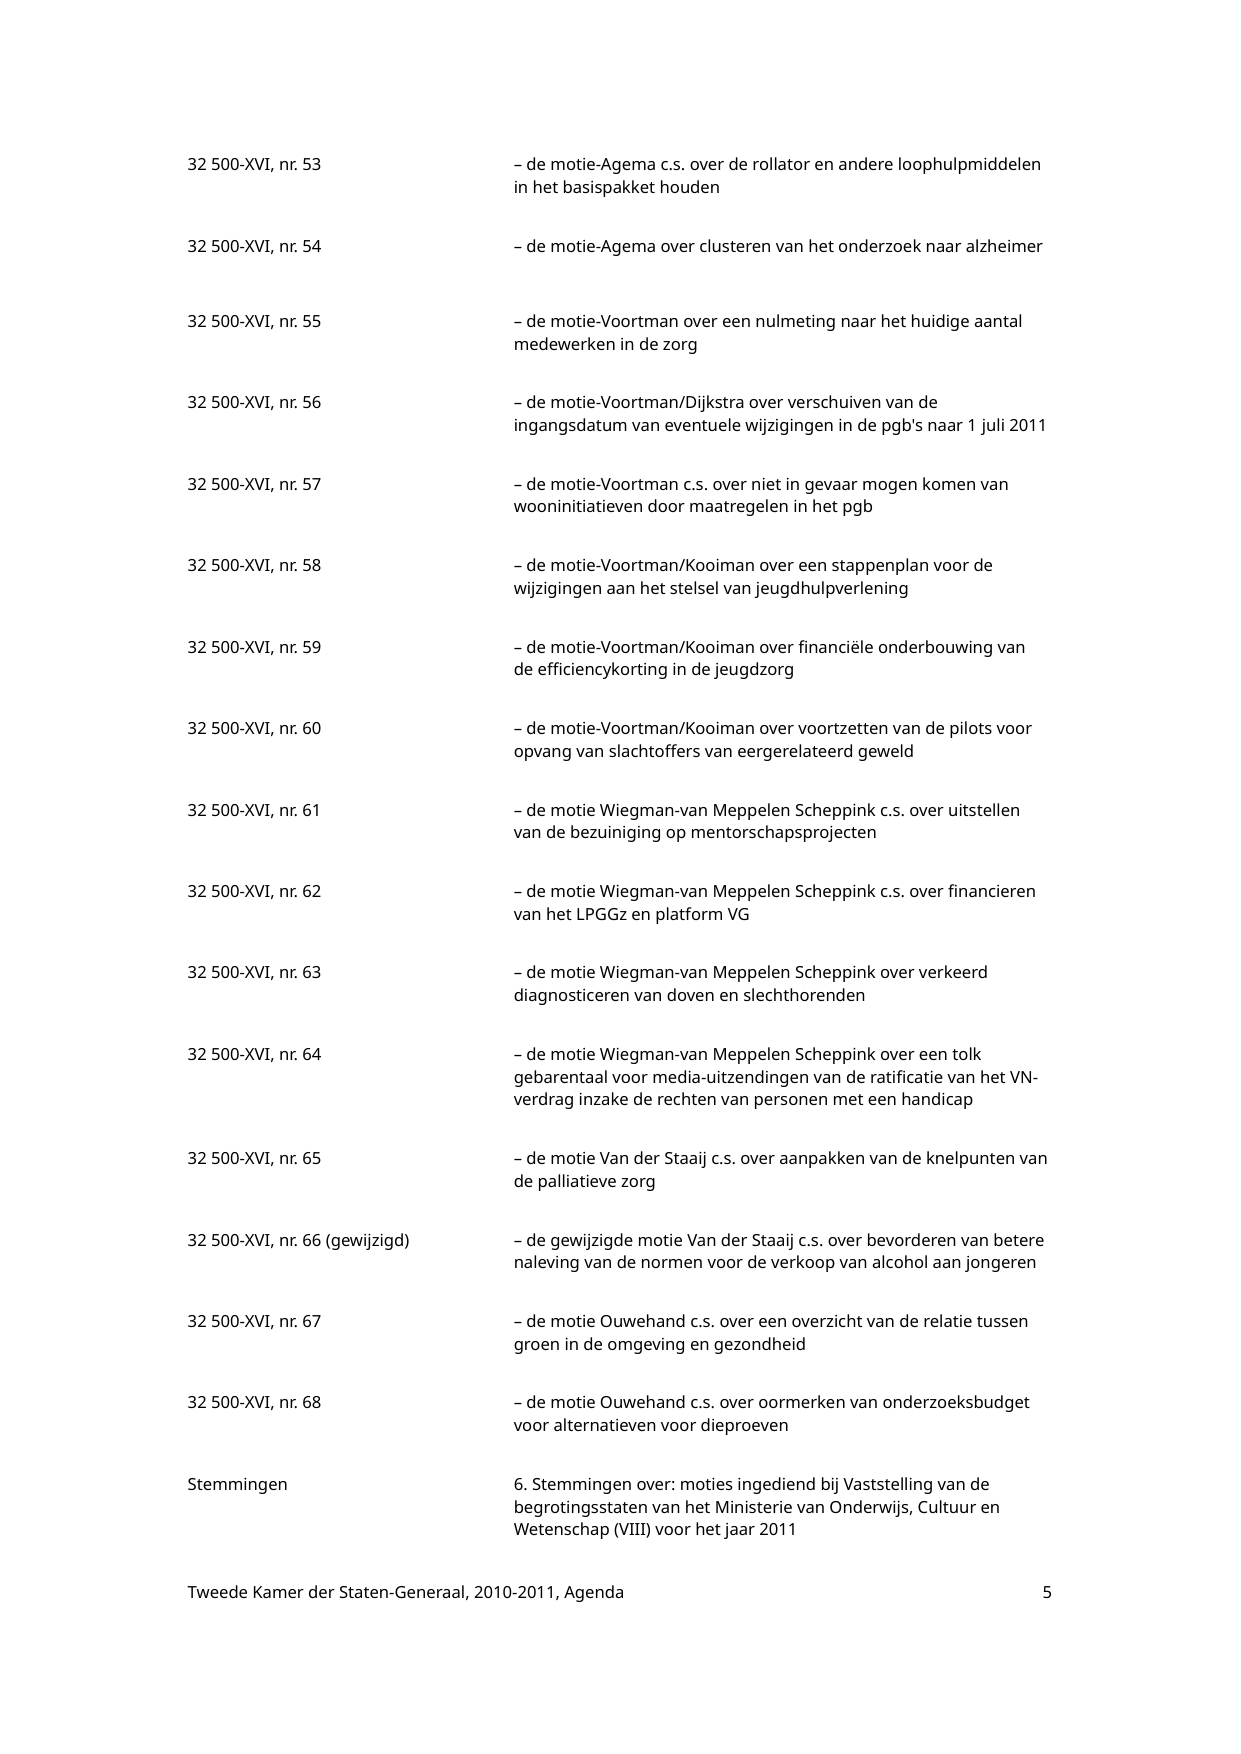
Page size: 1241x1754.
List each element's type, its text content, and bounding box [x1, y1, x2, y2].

table_cell [490, 1307, 510, 1388]
table_cell – de gewijzigde motie Van der Staaij c.s. over bevorderen van betere naleving van de normen voor de verkoop van alcohol aan jongeren [510, 1225, 1053, 1307]
table_cell Stemmingen [188, 1470, 490, 1544]
table_cell – de motie-Voortman/Kooiman over financiële onderbouwing van de efficiencykorting in de jeugdzorg [510, 632, 1053, 714]
table_cell [490, 1144, 510, 1225]
table_cell [490, 958, 510, 1039]
table_cell 32 500-XVI, nr. 67 [188, 1307, 490, 1388]
table_cell [490, 388, 510, 469]
table_cell 32 500-XVI, nr. 66 (gewijzigd) [188, 1225, 490, 1307]
table_cell – de motie-Agema over clusteren van het onderzoek naar alzheimer [510, 231, 1053, 306]
table_cell 6. Stemmingen over: moties ingediend bij Vaststelling van de begrotingsstaten van het Ministerie van Onderwijs, Cultuur en Wetenschap (VIII) voor het jaar 2011 [510, 1470, 1053, 1544]
table_cell – de motie Wiegman-van Meppelen Scheppink over verkeerd diagnosticeren van doven en slechthorenden [510, 958, 1053, 1039]
table_cell [490, 1470, 510, 1544]
table_cell 32 500-XVI, nr. 55 [188, 306, 490, 388]
table_cell 32 500-XVI, nr. 57 [188, 469, 490, 551]
table_cell 32 500-XVI, nr. 53 [188, 150, 490, 231]
table_cell [490, 306, 510, 388]
table_cell [490, 231, 510, 306]
table_cell 32 500-XVI, nr. 68 [188, 1388, 490, 1469]
table_cell [490, 795, 510, 877]
table_cell [490, 551, 510, 632]
table_cell – de motie Van der Staaij c.s. over aanpakken van de knelpunten van de palliatieve zorg [510, 1144, 1053, 1225]
table_cell – de motie-Agema c.s. over de rollator en andere loophulpmiddelen in het basispakket houden [510, 150, 1053, 231]
table_cell 32 500-XVI, nr. 61 [188, 795, 490, 877]
table_cell 32 500-XVI, nr. 64 [188, 1040, 490, 1144]
table_cell 32 500-XVI, nr. 56 [188, 388, 490, 469]
table_cell 32 500-XVI, nr. 63 [188, 958, 490, 1039]
table_cell – de motie Wiegman-van Meppelen Scheppink c.s. over financieren van het LPGGz en platform VG [510, 877, 1053, 958]
table_cell – de motie Ouwehand c.s. over oormerken van onderzoeksbudget voor alternatieven voor dieproeven [510, 1388, 1053, 1469]
table_cell 32 500-XVI, nr. 59 [188, 632, 490, 714]
table_cell – de motie-Voortman/Dijkstra over verschuiven van de ingangsdatum van eventuele wijzigingen in de pgb's naar 1 juli 2011 [510, 388, 1053, 469]
table_cell – de motie-Voortman c.s. over niet in gevaar mogen komen van wooninitiatieven door maatregelen in het pgb [510, 469, 1053, 551]
table_cell 32 500-XVI, nr. 62 [188, 877, 490, 958]
table_cell – de motie Wiegman-van Meppelen Scheppink over een tolk gebarentaal voor media-uitzendingen van de ratificatie van het VN-verdrag inzake de rechten van personen met een handicap [510, 1040, 1053, 1144]
table_cell – de motie Wiegman-van Meppelen Scheppink c.s. over uitstellen van de bezuiniging op mentorschapsprojecten [510, 795, 1053, 877]
table_cell – de motie Ouwehand c.s. over een overzicht van de relatie tussen groen in de omgeving en gezondheid [510, 1307, 1053, 1388]
table_cell [490, 1040, 510, 1144]
table_cell [490, 1388, 510, 1469]
table_cell 32 500-XVI, nr. 60 [188, 714, 490, 795]
table_cell [490, 632, 510, 714]
table_cell [490, 877, 510, 958]
table_cell [490, 1225, 510, 1307]
table_cell 32 500-XVI, nr. 58 [188, 551, 490, 632]
table_cell [490, 714, 510, 795]
table_cell 32 500-XVI, nr. 65 [188, 1144, 490, 1225]
table_cell [490, 150, 510, 231]
table_cell 32 500-XVI, nr. 54 [188, 231, 490, 306]
table_cell – de motie-Voortman over een nulmeting naar het huidige aantal medewerken in de zorg [510, 306, 1053, 388]
table_cell – de motie-Voortman/Kooiman over een stappenplan voor de wijzigingen aan het stelsel van jeugdhulpverlening [510, 551, 1053, 632]
table_cell [490, 469, 510, 551]
table_cell – de motie-Voortman/Kooiman over voortzetten van de pilots voor opvang van slachtoffers van eergerelateerd geweld [510, 714, 1053, 795]
